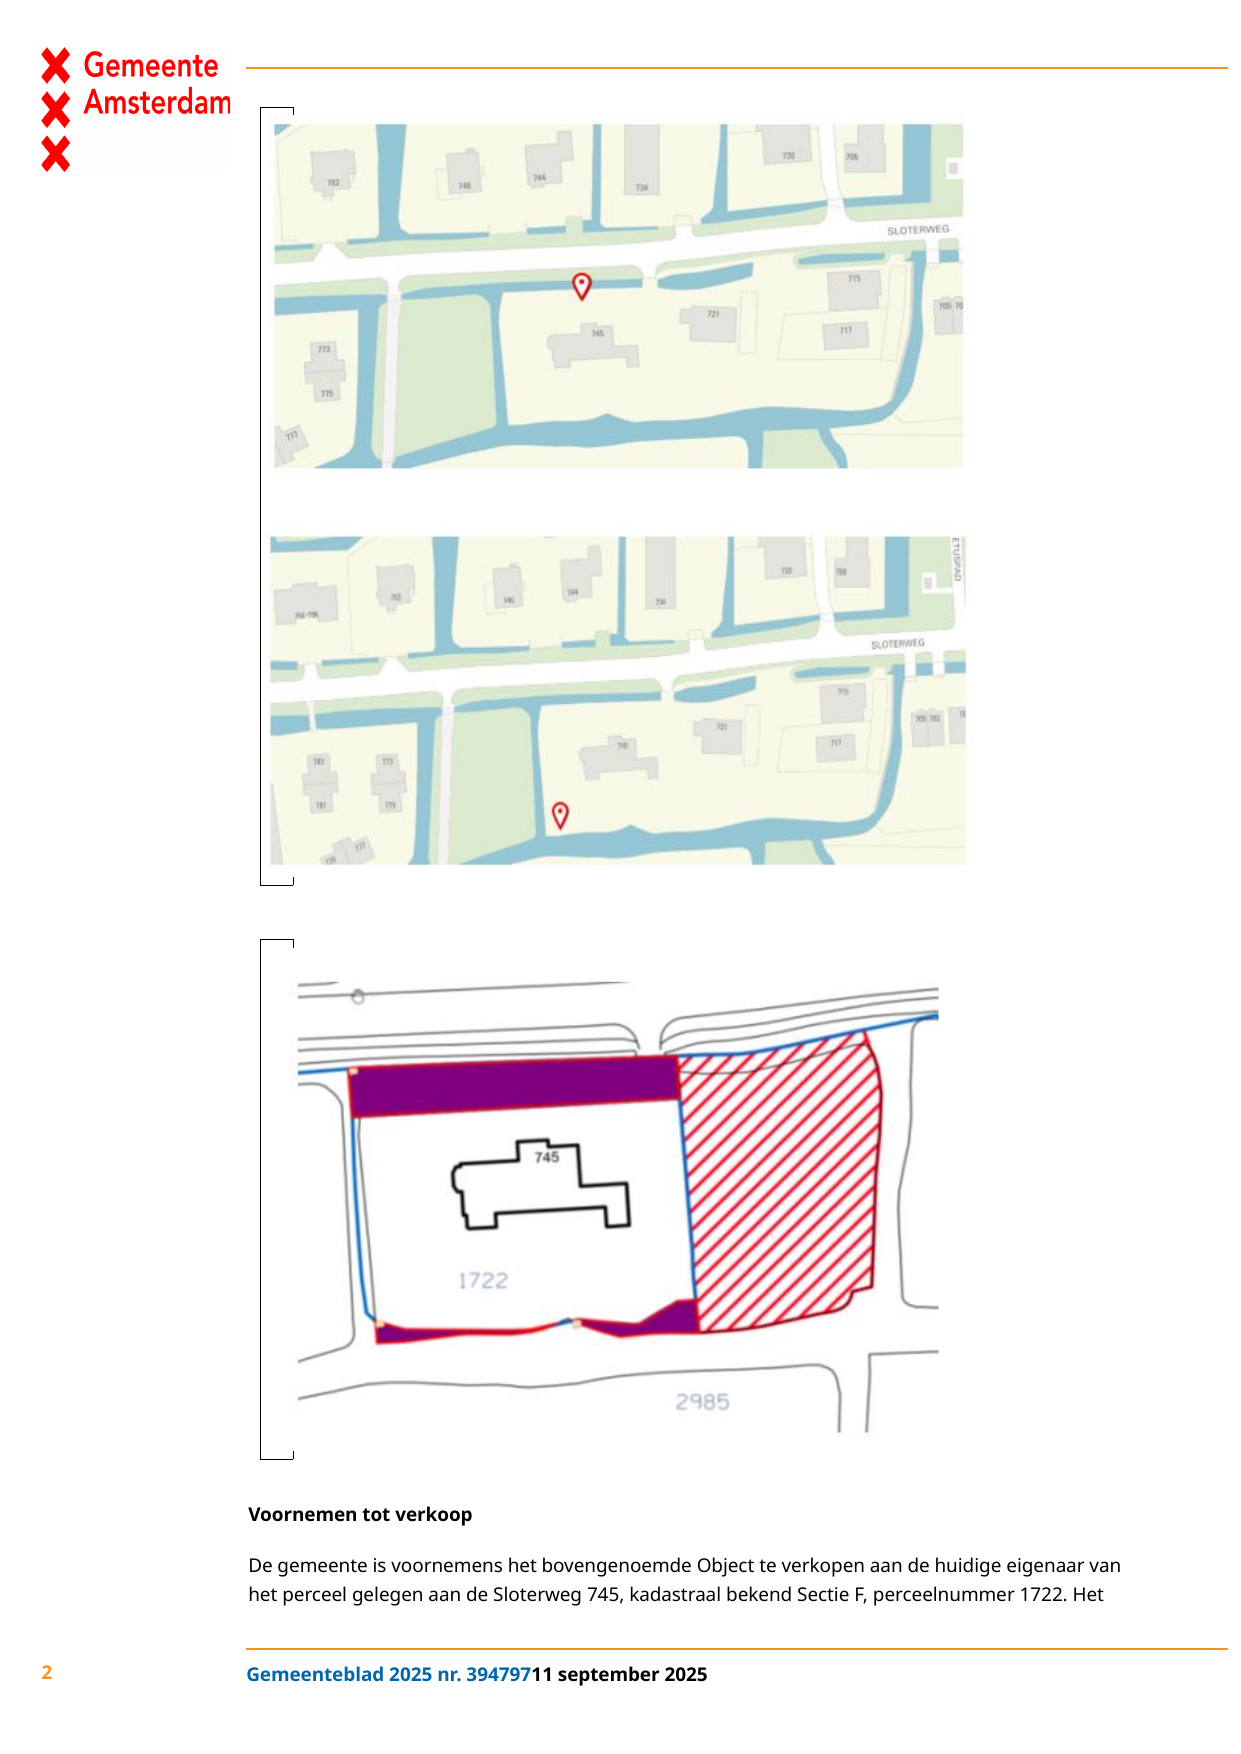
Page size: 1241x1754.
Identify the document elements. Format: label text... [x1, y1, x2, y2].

text Voornemen tot verkoop [248, 1501, 1152, 1527]
text De gemeente is voornemens het bovengenoemde Object te verkopen aan de huidige eigenaar van het perceel gelegen aan de Sloterweg 745, kadastraal bekend Sectie F, perceelnummer 1722. Het [248, 1552, 1152, 1607]
picture [41, 47, 231, 172]
picture [268, 115, 978, 877]
picture [268, 948, 978, 1451]
